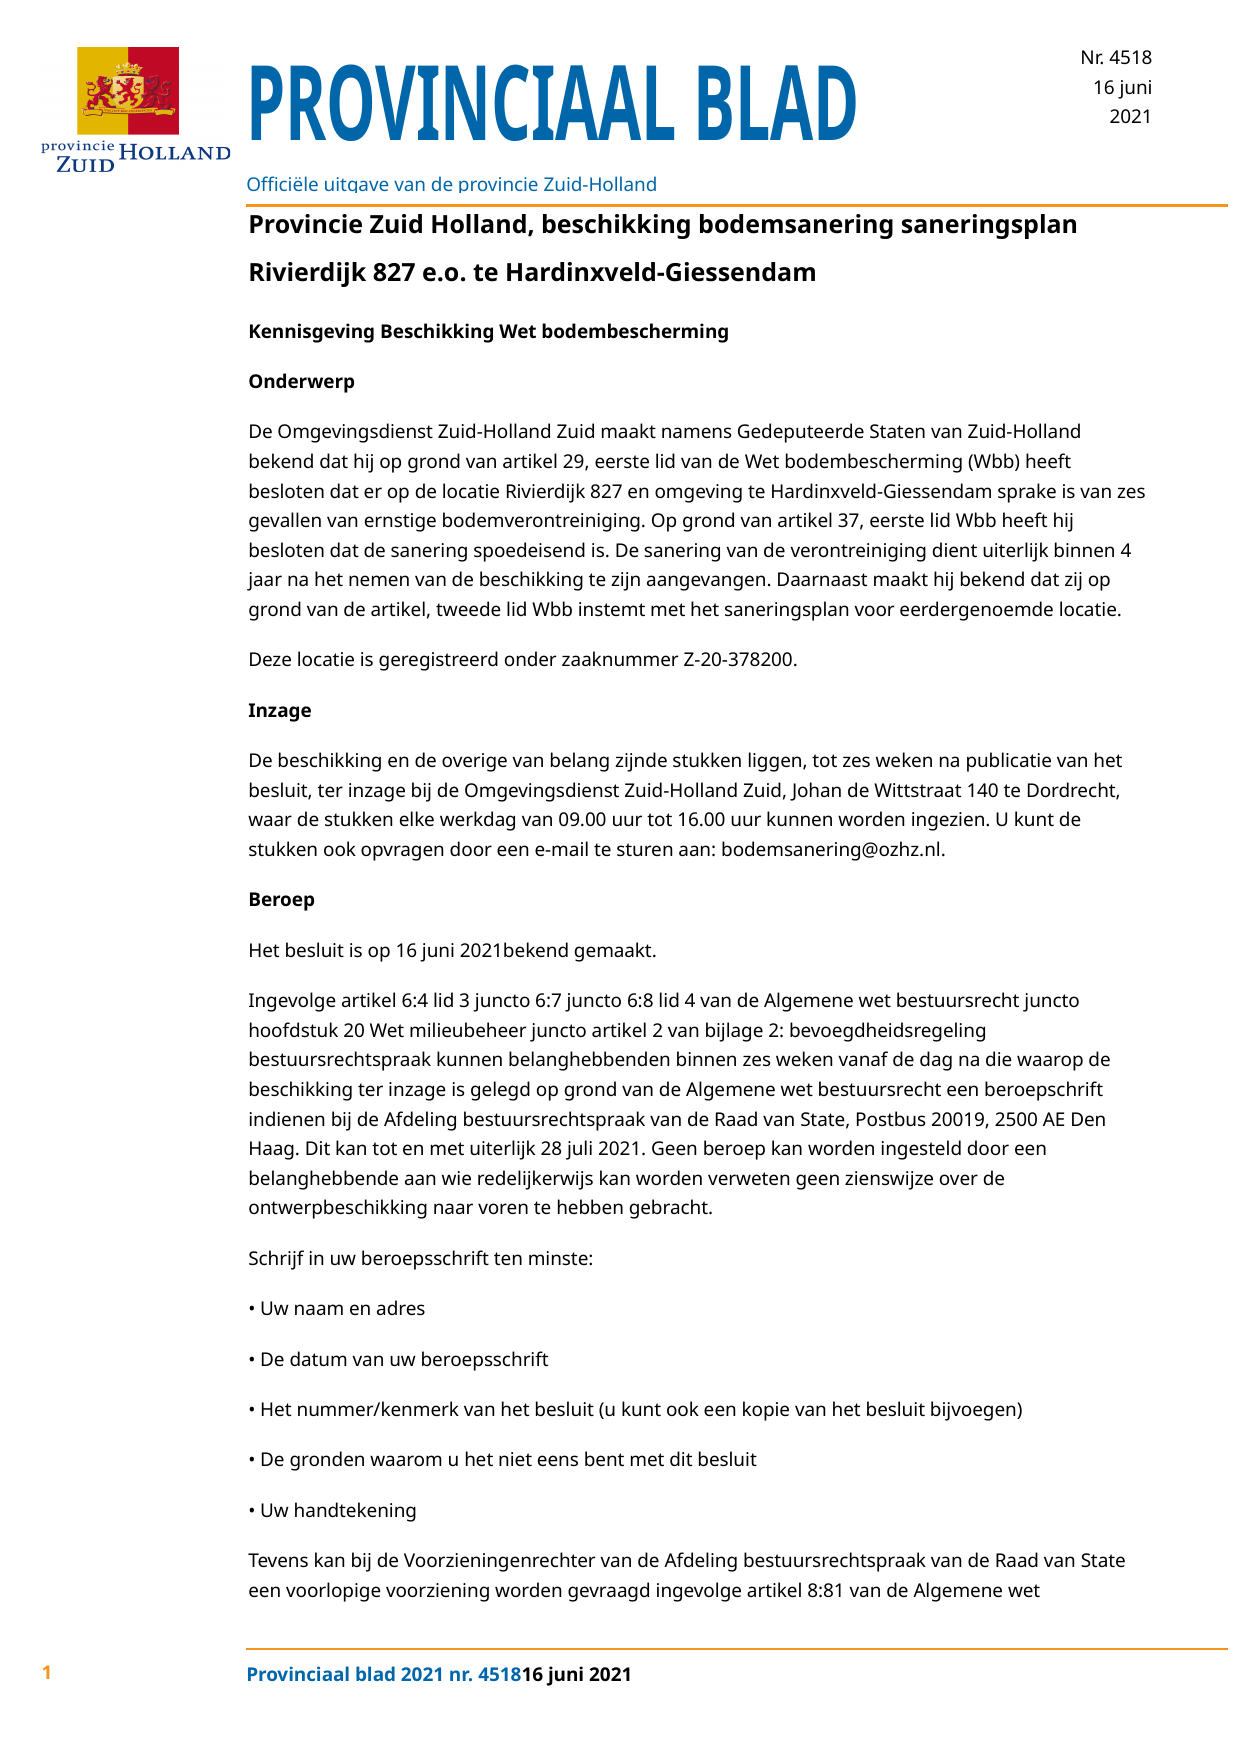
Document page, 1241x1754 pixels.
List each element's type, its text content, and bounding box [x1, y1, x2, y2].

text De Omgevingsdienst Zuid-Holland Zuid maakt namens Gedeputeerde Staten van Zuid-Holland bekend dat hij op grond van artikel 29, eerste lid van de Wet bodembescherming (Wbb) heeft besloten dat er op de locatie Rivierdijk 827 en omgeving te Hardinxveld-Giessendam sprake is van zes gevallen van ernstige bodemverontreiniging. Op grond van artikel 37, eerste lid Wbb heeft hij besloten dat de sanering spoedeisend is. De sanering van de verontreiniging dient uiterlijk binnen 4 jaar na het nemen van de beschikking te zijn aangevangen. Daarnaast maakt hij bekend dat zij op grond van de artikel, tweede lid Wbb instemt met het saneringsplan voor eerdergenoemde locatie. [248, 419, 1152, 622]
text Schrijf in uw beroepsschrift ten minste: [248, 1245, 1152, 1271]
text Het besluit is op 16 juni 2021bekend gemaakt. [248, 937, 1152, 963]
text Tevens kan bij de Voorzieningenrechter van de Afdeling bestuursrechtspraak van de Raad van State een voorlopige voorziening worden gevraagd ingevolge artikel 8:81 van de Algemene wet [248, 1547, 1152, 1603]
text Ingevolge artikel 6:4 lid 3 juncto 6:7 juncto 6:8 lid 4 van de Algemene wet bestuursrecht juncto hoofdstuk 20 Wet milieubeheer juncto artikel 2 van bijlage 2: bevoegdheidsregeling bestuursrechtspraak kunnen belanghebbenden binnen zes weken vanaf de dag na die waarop de beschikking ter inzage is gelegd op grond van de Algemene wet bestuursrecht een beroepschrift indienen bij de Afdeling bestuursrechtspraak van de Raad van State, Postbus 20019, 2500 AE Den Haag. Dit kan tot en met uiterlijk 28 juli 2021. Geen beroep kan worden ingesteld door een belanghebbende aan wie redelijkerwijs kan worden verweten geen zienswijze over de ontwerpbeschikking naar voren te hebben gebracht. [248, 987, 1152, 1220]
text Inzage [248, 697, 1152, 723]
text Kennisgeving Beschikking Wet bodembescherming [248, 318, 1152, 344]
text Provincie Zuid Holland, beschikking bodemsanering saneringsplan Rivierdijk 827 e.o. te Hardinxveld-Giessendam [248, 207, 1152, 288]
text • Het nummer/kenmerk van het besluit (u kunt ook een kopie van het besluit bijvoegen) [248, 1396, 1152, 1422]
picture [41, 47, 231, 172]
text Onderwerp [248, 368, 1152, 394]
text De beschikking en de overige van belang zijnde stukken liggen, tot zes weken na publicatie van het besluit, ter inzage bij de Omgevingsdienst Zuid-Holland Zuid, Johan de Wittstraat 140 te Dordrecht, waar de stukken elke werkdag van 09.00 uur tot 16.00 uur kunnen worden ingezien. U kunt de stukken ook opvragen door een e-mail te sturen aan: bodemsanering@ozhz.nl. [248, 747, 1152, 862]
text • Uw handtekening [248, 1497, 1152, 1523]
text • Uw naam en adres [248, 1295, 1152, 1321]
text • De datum van uw beroepsschrift [248, 1346, 1152, 1372]
text Beroep [248, 887, 1152, 912]
text • De gronden waarom u het niet eens bent met dit besluit [248, 1447, 1152, 1472]
text Deze locatie is geregistreerd onder zaaknummer Z-20-378200. [248, 647, 1152, 672]
